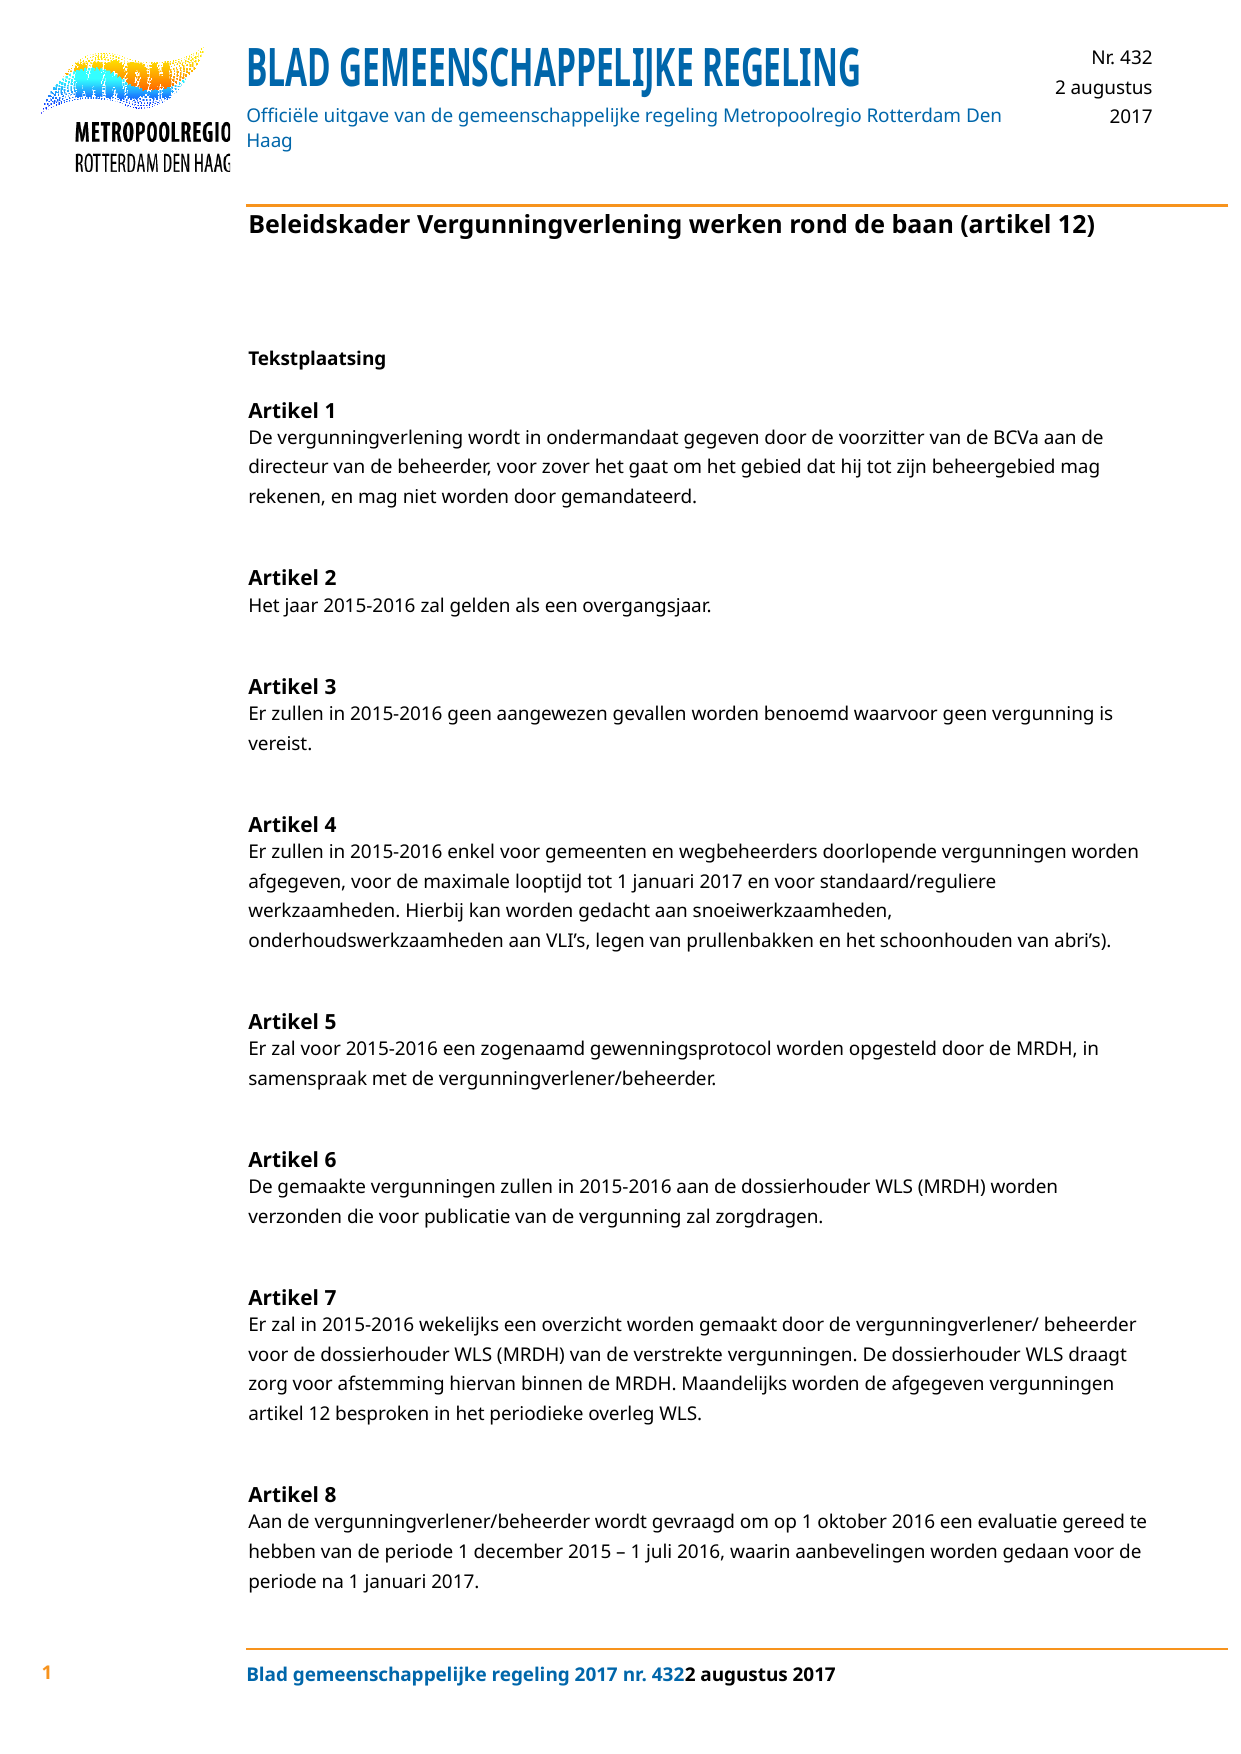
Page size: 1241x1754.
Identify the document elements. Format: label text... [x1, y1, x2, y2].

text De vergunningverlening wordt in ondermandaat gegeven door de voorzitter van de BCVa aan de directeur van de beheerder, voor zover het gaat om het gebied dat hij tot zijn beheergebied mag rekenen, en mag niet worden door gemandateerd. [248, 424, 1152, 509]
text Artikel 6 [248, 1145, 1152, 1173]
text Artikel 3 [248, 672, 1152, 700]
text Er zullen in 2015-2016 enkel voor gemeenten en wegbeheerders doorlopende vergunningen worden afgegeven, voor de maximale looptijd tot 1 januari 2017 en voor standaard/reguliere werkzaamheden. Hierbij kan worden gedacht aan snoeiwerkzaamheden, onderhoudswerkzaamheden aan VLI’s, legen van prullenbakken en het schoonhouden van abri’s). [248, 838, 1152, 953]
text Artikel 4 [248, 810, 1152, 838]
text Artikel 8 [248, 1480, 1152, 1509]
text Artikel 1 [248, 396, 1152, 424]
text Aan de vergunningverlener/beheerder wordt gevraagd om op 1 oktober 2016 een evaluatie gereed te hebben van de periode 1 december 2015 – 1 juli 2016, waarin aanbevelingen worden gedaan voor de periode na 1 januari 2017. [248, 1509, 1152, 1593]
text Tekstplaatsing [248, 345, 1152, 371]
text Artikel 2 [248, 563, 1152, 592]
text Er zal voor 2015-2016 een zogenaamd gewenningsprotocol worden opgesteld door de MRDH, in samenspraak met de vergunningverlener/beheerder. [248, 1035, 1152, 1091]
text Beleidskader Vergunningverlening werken rond de baan (artikel 12) [248, 207, 1152, 241]
text De gemaakte vergunningen zullen in 2015-2016 aan de dossierhouder WLS (MRDH) worden verzonden die voor publicatie van de vergunning zal zorgdragen. [248, 1173, 1152, 1229]
text Er zal in 2015-2016 wekelijks een overzicht worden gemaakt door de vergunningverlener/ beheerder voor de dossierhouder WLS (MRDH) van de verstrekte vergunningen. De dossierhouder WLS draagt zorg voor afstemming hiervan binnen de MRDH. Maandelijks worden de afgegeven vergunningen artikel 12 besproken in het periodieke overleg WLS. [248, 1311, 1152, 1426]
text Er zullen in 2015-2016 geen aangewezen gevallen worden benoemd waarvoor geen vergunning is vereist. [248, 700, 1152, 756]
text Het jaar 2015-2016 zal gelden als een overgangsjaar. [248, 592, 1152, 617]
text Artikel 7 [248, 1283, 1152, 1311]
picture [41, 47, 231, 172]
text Artikel 5 [248, 1007, 1152, 1035]
